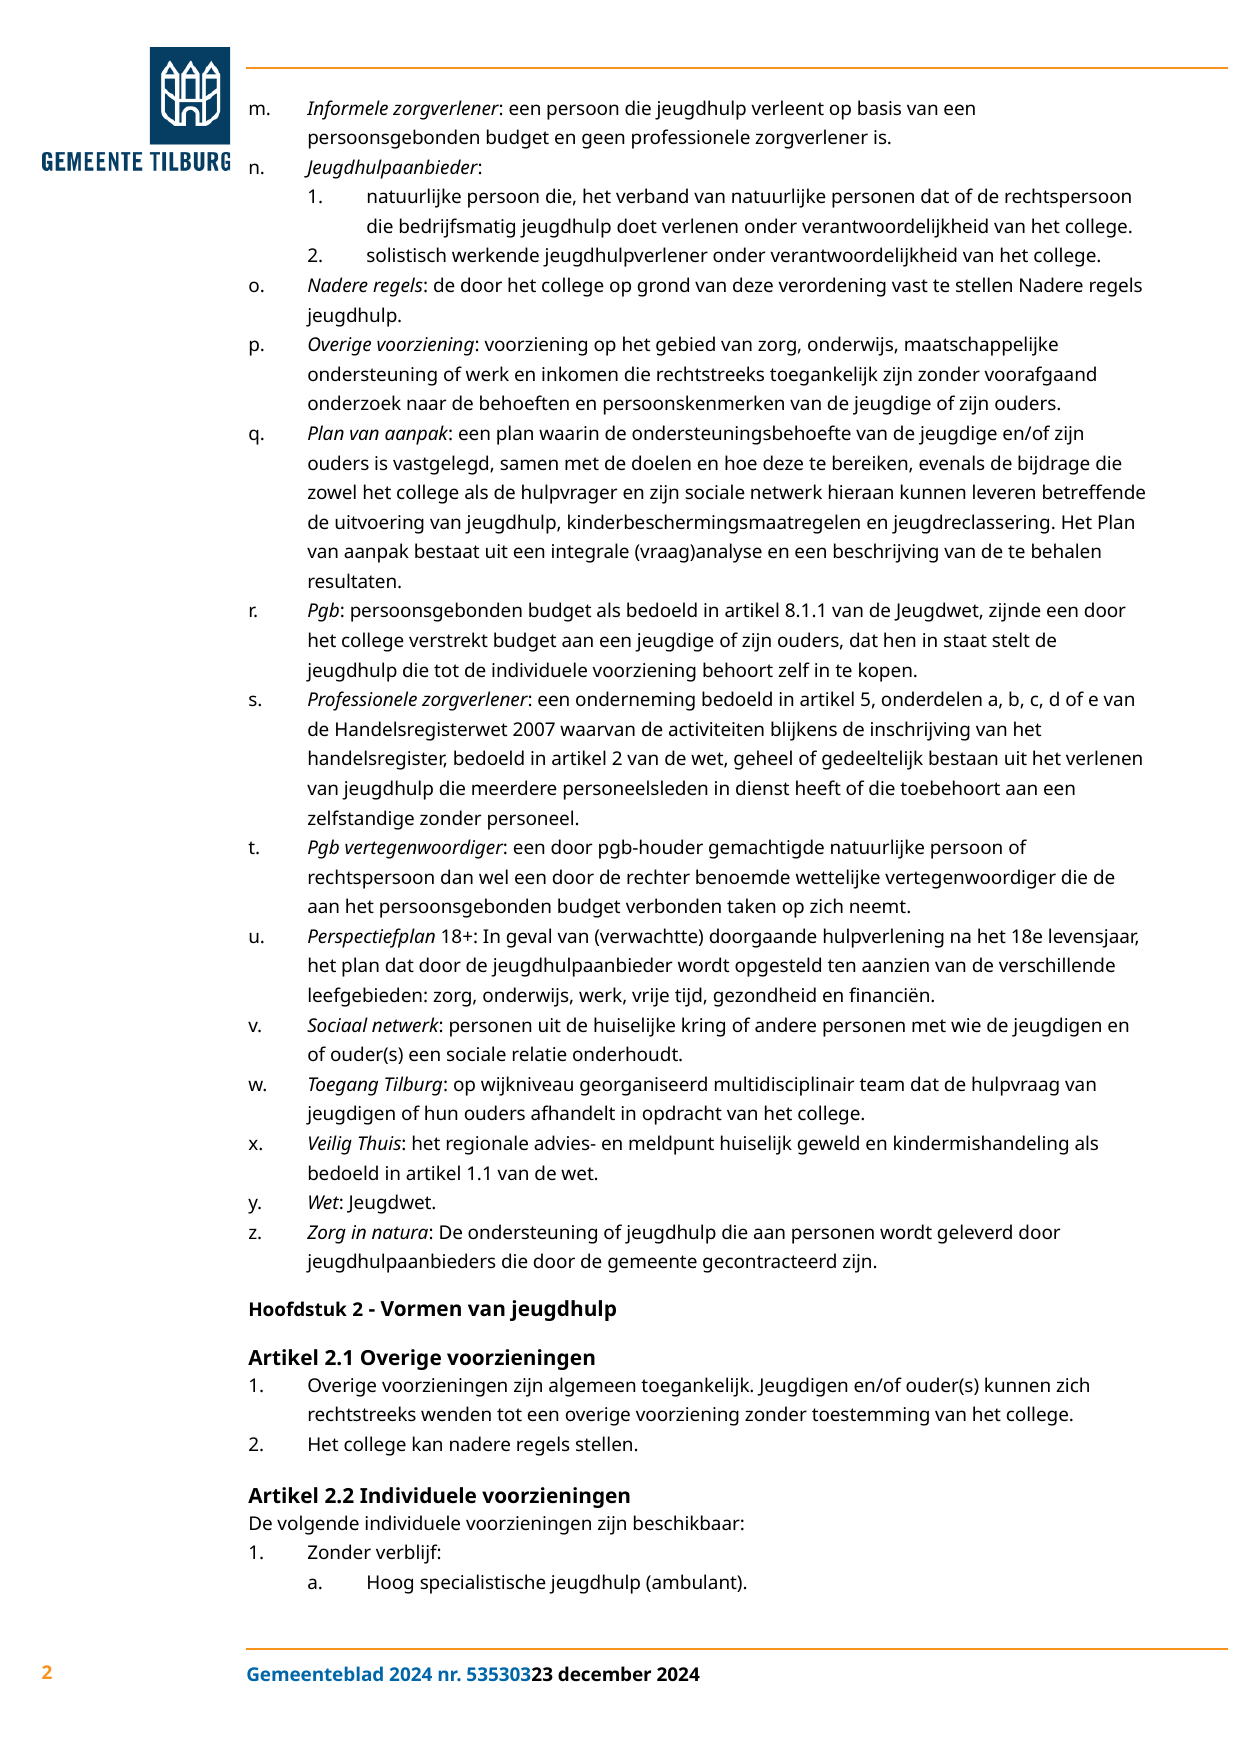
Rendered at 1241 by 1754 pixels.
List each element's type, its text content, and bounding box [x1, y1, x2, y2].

picture [41, 47, 231, 172]
list Informele zorgverlener: een persoon die jeugdhulp verleent op basis van een persoonsgebonden budget en geen professionele zorgverlener is. [248, 95, 1152, 150]
list Het college kan nadere regels stellen. [248, 1431, 1152, 1457]
list Hoog specialistische jeugdhulp (ambulant). [307, 1569, 1152, 1595]
list Professionele zorgverlener: een onderneming bedoeld in artikel 5, onderdelen a, b, c, d of e van de Handelsregisterwet 2007 waarvan de activiteiten blijkens de inschrijving van het handelsregister, bedoeld in artikel 2 van de wet, geheel of gedeeltelijk bestaan uit het verlenen van jeugdhulp die meerdere personeelsleden in dienst heeft of die toebehoort aan een zelfstandige zonder personeel. [248, 686, 1152, 831]
list Pgb vertegenwoordiger: een door pgb-houder gemachtigde natuurlijke persoon of rechtspersoon dan wel een door de rechter benoemde wettelijke vertegenwoordiger die de aan het persoonsgebonden budget verbonden taken op zich neemt. [248, 834, 1152, 919]
list Nadere regels: de door het college op grond van deze verordening vast te stellen Nadere regels jeugdhulp. [248, 272, 1152, 328]
text Hoofdstuk 2 - Vormen van jeugdhulp [248, 1294, 1152, 1323]
list Toegang Tilburg: op wijkniveau georganiseerd multidisciplinair team dat de hulpvraag van jeugdigen of hun ouders afhandelt in opdracht van het college. [248, 1071, 1152, 1126]
list Sociaal netwerk: personen uit de huiselijke kring of andere personen met wie de jeugdigen en of ouder(s) een sociale relatie onderhoudt. [248, 1012, 1152, 1067]
list solistisch werkende jeugdhulpverlener onder verantwoordelijkheid van het college. [307, 243, 1152, 268]
list Wet: Jeugdwet. [248, 1189, 1152, 1215]
text Artikel 2.2 Individuele voorzieningen [248, 1481, 1152, 1510]
list Perspectiefplan 18+: In geval van (verwachtte) doorgaande hulpverlening na het 18e levensjaar, het plan dat door de jeugdhulpaanbieder wordt opgesteld ten aanzien van de verschillende leefgebieden: zorg, onderwijs, werk, vrije tijd, gezondheid en financiën. [248, 923, 1152, 1008]
text Artikel 2.1 Overige voorzieningen [248, 1343, 1152, 1372]
list Overige voorzieningen zijn algemeen toegankelijk. Jeugdigen en/of ouder(s) kunnen zich rechtstreeks wenden tot een overige voorziening zonder toestemming van het college. [248, 1372, 1152, 1427]
list Jeugdhulpaanbieder: [248, 154, 1152, 180]
list Veilig Thuis: het regionale advies- en meldpunt huiselijk geweld en kindermishandeling als bedoeld in artikel 1.1 van de wet. [248, 1130, 1152, 1186]
list natuurlijke persoon die, het verband van natuurlijke personen dat of de rechtspersoon die bedrijfsmatig jeugdhulp doet verlenen onder verantwoordelijkheid van het college. [307, 183, 1152, 239]
list Pgb: persoonsgebonden budget als bedoeld in artikel 8.1.1 van de Jeugdwet, zijnde een door het college verstrekt budget aan een jeugdige of zijn ouders, dat hen in staat stelt de jeugdhulp die tot de individuele voorziening behoort zelf in te kopen. [248, 598, 1152, 683]
text De volgende individuele voorzieningen zijn beschikbaar: [248, 1510, 1152, 1536]
list Plan van aanpak: een plan waarin de ondersteuningsbehoefte van de jeugdige en/of zijn ouders is vastgelegd, samen met de doelen en hoe deze te bereiken, evenals de bijdrage die zowel het college als de hulpvrager en zijn sociale netwerk hieraan kunnen leveren betreffende de uitvoering van jeugdhulp, kinderbeschermingsmaatregelen en jeugdreclassering. Het Plan van aanpak bestaat uit een integrale (vraag)analyse en een beschrijving van de te behalen resultaten. [248, 420, 1152, 594]
list Zorg in natura: De ondersteuning of jeugdhulp die aan personen wordt geleverd door jeugdhulpaanbieders die door de gemeente gecontracteerd zijn. [248, 1219, 1152, 1274]
list Zonder verblijf: [248, 1539, 1152, 1565]
list Overige voorziening: voorziening op het gebied van zorg, onderwijs, maatschappelijke ondersteuning of werk en inkomen die rechtstreeks toegankelijk zijn zonder voorafgaand onderzoek naar de behoeften en persoonskenmerken van de jeugdige of zijn ouders. [248, 331, 1152, 416]
